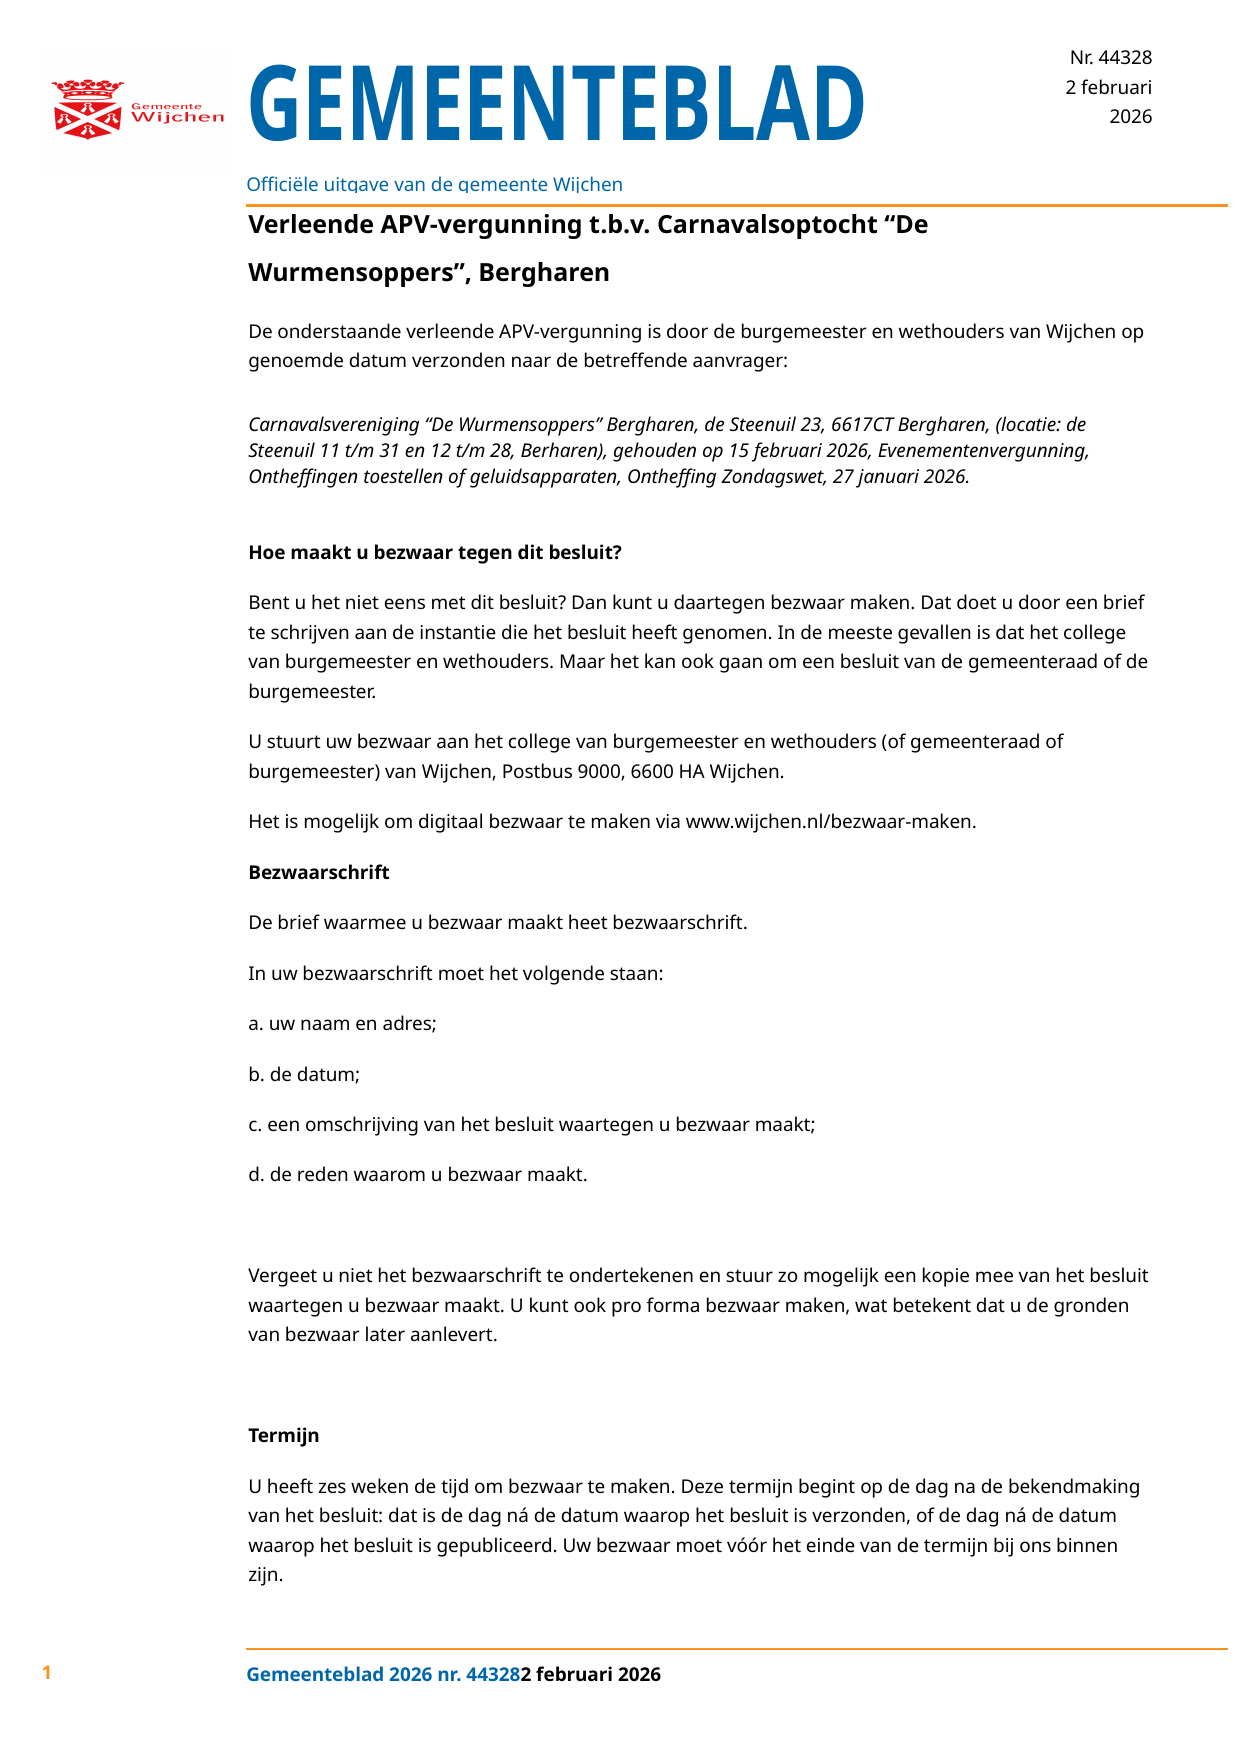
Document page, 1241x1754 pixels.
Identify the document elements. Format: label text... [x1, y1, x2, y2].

text U heeft zes weken de tijd om bezwaar te maken. Deze termijn begint op de dag na de bekendmaking van het besluit: dat is de dag ná de datum waarop het besluit is verzonden, of de dag ná de datum waarop het besluit is gepubliceerd. Uw bezwaar moet vóór het einde van de termijn bij ons binnen zijn. [248, 1473, 1152, 1587]
text In uw bezwaarschrift moet het volgende staan: [248, 960, 1152, 986]
text Bent u het niet eens met dit besluit? Dan kunt u daartegen bezwaar maken. Dat doet u door een brief te schrijven aan de instantie die het besluit heeft genomen. In de meeste gevallen is dat het college van burgemeester en wethouders. Maar het kan ook gaan om een besluit van de gemeenteraad of de burgemeester. [248, 589, 1152, 704]
text Het is mogelijk om digitaal bezwaar te maken via www.wijchen.nl/bezwaar-maken. [248, 809, 1152, 834]
text b. de datum; [248, 1061, 1152, 1086]
text Hoe maakt u bezwaar tegen dit besluit? [248, 539, 1152, 565]
text a. uw naam en adres; [248, 1010, 1152, 1036]
text Vergeet u niet het bezwaarschrift te ondertekenen en stuur zo mogelijk een kopie mee van het besluit waartegen u bezwaar maakt. U kunt ook pro forma bezwaar maken, wat betekent dat u de gronden van bezwaar later aanlevert. [248, 1262, 1152, 1347]
text Carnavalsvereniging “De Wurmensoppers” Bergharen, de Steenuil 23, 6617CT Bergharen, (locatie: de Steenuil 11 t/m 31 en 12 t/m 28, Berharen), gehouden op 15 februari 2026, Evenementenvergunning, Ontheffingen toestellen of geluidsapparaten, Ontheffing Zondagswet, 27 januari 2026. [248, 411, 1152, 489]
text Termijn [248, 1422, 1152, 1448]
text Bezwaarschrift [248, 859, 1152, 885]
picture [41, 47, 231, 172]
text d. de reden waarom u bezwaar maakt. [248, 1162, 1152, 1187]
text U stuurt uw bezwaar aan het college van burgemeester en wethouders (of gemeenteraad of burgemeester) van Wijchen, Postbus 9000, 6600 HA Wijchen. [248, 729, 1152, 784]
text c. een omschrijving van het besluit waartegen u bezwaar maakt; [248, 1111, 1152, 1137]
text De onderstaande verleende APV-vergunning is door de burgemeester en wethouders van Wijchen op genoemde datum verzonden naar de betreffende aanvrager: [248, 318, 1152, 373]
text Verleende APV-vergunning t.b.v. Carnavalsoptocht “De Wurmensoppers”, Bergharen [248, 207, 1152, 288]
text De brief waarmee u bezwaar maakt heet bezwaarschrift. [248, 909, 1152, 935]
